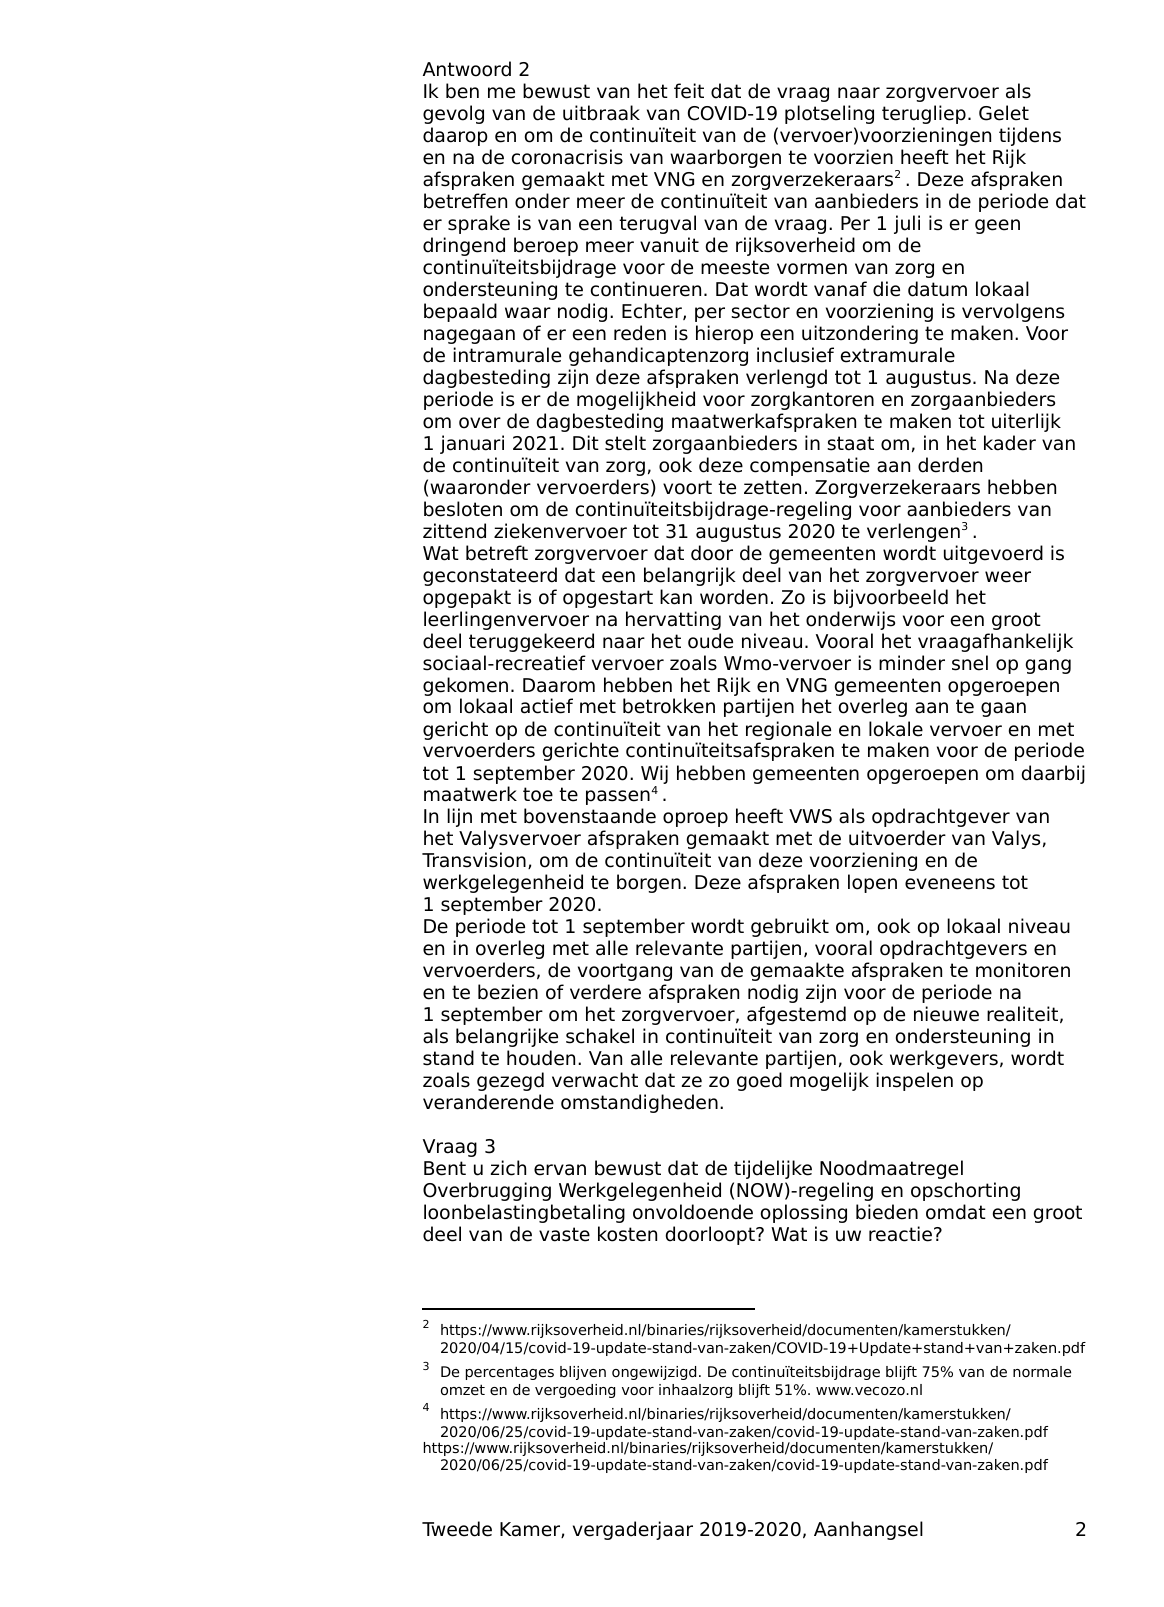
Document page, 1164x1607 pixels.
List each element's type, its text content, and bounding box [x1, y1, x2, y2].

text https://www.rijksoverheid.nl/binaries/rijksoverheid/documenten/kamerstukken/2020/06/25/covid-19-update-stand-van-zaken/covid-19-update-stand-van-zaken.pdf [422, 1441, 1087, 1474]
text Ik ben me bewust van het feit dat de vraag naar zorgvervoer als gevolg van de uitbraak van COVID-19 plotseling terugliep. Gelet daarop en om de continuïteit van de (vervoer)voorzieningen tijdens en na de coronacrisis van waarborgen te voorzien heeft het Rijk afspraken gemaakt met VNG en zorgverzekeraars. Deze afspraken betreffen onder meer de continuïteit van aanbieders in de periode dat er sprake is van een terugval van de vraag. Per 1 juli is er geen dringend beroep meer vanuit de rijksoverheid om de continuïteitsbijdrage voor de meeste vormen van zorg en ondersteuning te continueren. Dat wordt vanaf die datum lokaal bepaald waar nodig. Echter, per sector en voorziening is vervolgens nagegaan of er een reden is hierop een uitzondering te maken. Voor de intramurale gehandicaptenzorg inclusief extramurale dagbesteding zijn deze afspraken verlengd tot 1 augustus. Na deze periode is er de mogelijkheid voor zorgkantoren en zorgaanbieders om over de dagbesteding maatwerkafspraken te maken tot uiterlijk 1 januari 2021. Dit stelt zorgaanbieders in staat om, in het kader van de continuïteit van zorg, ook deze compensatie aan derden (waaronder vervoerders) voort te zetten. Zorgverzekeraars hebben besloten om de continuïteitsbijdrage-regeling voor aanbieders van zittend ziekenvervoer tot 31 augustus 2020 te verlengen. [422, 81, 1087, 543]
text In lijn met bovenstaande oproep heeft VWS als opdrachtgever van het Valysvervoer afspraken gemaakt met de uitvoerder van Valys, Transvision, om de continuïteit van deze voorziening en de werkgelegenheid te borgen. Deze afspraken lopen eveneens tot 1 september 2020. [422, 806, 1087, 916]
text Bent u zich ervan bewust dat de tijdelijke Noodmaatregel Overbrugging Werkgelegenheid (NOW)-regeling en opschorting loonbelastingbetaling onvoldoende oplossing bieden omdat een groot deel van de vaste kosten doorloopt? Wat is uw reactie? [422, 1158, 1087, 1246]
text Wat betreft zorgvervoer dat door de gemeenten wordt uitgevoerd is geconstateerd dat een belangrijk deel van het zorgvervoer weer opgepakt is of opgestart kan worden. Zo is bijvoorbeeld het leerlingenvervoer na hervatting van het onderwijs voor een groot deel teruggekeerd naar het oude niveau. Vooral het vraagafhankelijk sociaal-recreatief vervoer zoals Wmo-vervoer is minder snel op gang gekomen. Daarom hebben het Rijk en VNG gemeenten opgeroepen om lokaal actief met betrokken partijen het overleg aan te gaan gericht op de continuïteit van het regionale en lokale vervoer en met vervoerders gerichte continuïteitsafspraken te maken voor de periode tot 1 september 2020. Wij hebben gemeenten opgeroepen om daarbij maatwerk toe te passen. [422, 543, 1087, 806]
text Antwoord 2 [422, 59, 1087, 81]
text De periode tot 1 september wordt gebruikt om, ook op lokaal niveau en in overleg met alle relevante partijen, vooral opdrachtgevers en vervoerders, de voortgang van de gemaakte afspraken te monitoren en te bezien of verdere afspraken nodig zijn voor de periode na 1 september om het zorgvervoer, afgestemd op de nieuwe realiteit, als belangrijke schakel in continuïteit van zorg en ondersteuning in stand te houden. Van alle relevante partijen, ook werkgevers, wordt zoals gezegd verwacht dat ze zo goed mogelijk inspelen op veranderende omstandigheden. [422, 916, 1087, 1114]
text https://www.rijksoverheid.nl/binaries/rijksoverheid/documenten/kamerstukken/2020/06/25/covid-19-update-stand-van-zaken/covid-19-update-stand-van-zaken.pdf [422, 1402, 1087, 1441]
text De percentages blijven ongewijzigd. De continuïteitsbijdrage blijft 75% van de normale omzet en de vergoeding voor inhaalzorg blijft 51%. www.vecozo.nl [422, 1360, 1087, 1399]
text https://www.rijksoverheid.nl/binaries/rijksoverheid/documenten/kamerstukken/2020/04/15/covid-19-update-stand-van-zaken/COVID-19+Update+stand+van+zaken.pdf [422, 1318, 1087, 1357]
text Vraag 3 [422, 1136, 1087, 1158]
